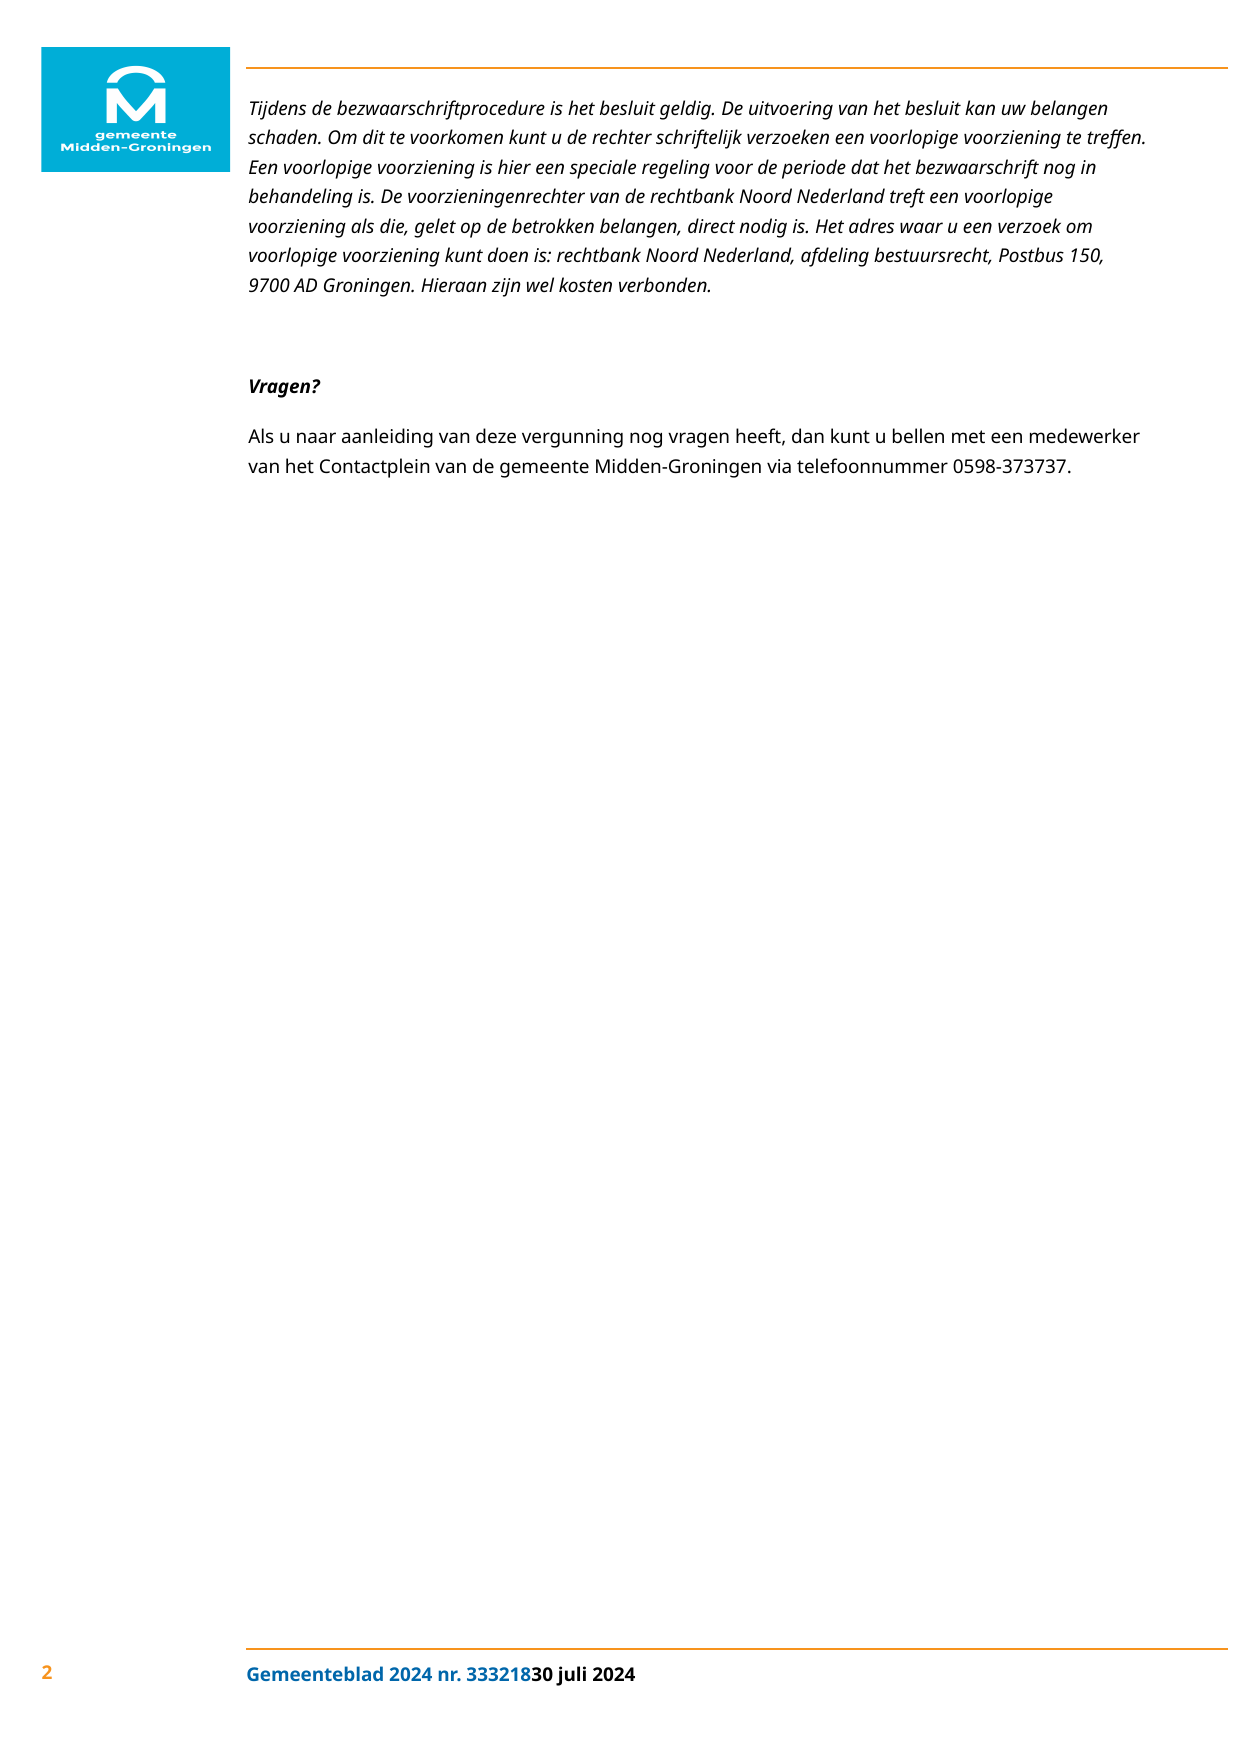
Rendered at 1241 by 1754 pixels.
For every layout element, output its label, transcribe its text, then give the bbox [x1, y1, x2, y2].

picture [108, 66, 164, 82]
text Als u naar aanleiding van deze vergunning nog vragen heeft, dan kunt u bellen met een medewerker van het Contactplein van de gemeente Midden-Groningen via telefoonnummer 0598-373737. [248, 423, 1152, 479]
text Tijdens de bezwaarschriftprocedure is het besluit geldig. De uitvoering van het besluit kan uw belangen schaden. Om dit te voorkomen kunt u de rechter schriftelijk verzoeken een voorlopige voorziening te treffen. Een voorlopige voorziening is hier een speciale regeling voor de periode dat het bezwaarschrift nog in behandeling is. De voorzieningenrechter van de rechtbank Noord Nederland treft een voorlopige voorziening als die, gelet op de betrokken belangen, direct nodig is. Het adres waar u een verzoek om voorlopige voorziening kunt doen is: rechtbank Noord Nederland, afdeling bestuursrecht, Postbus 150, 9700 AD Groningen. Hieraan zijn wel kosten verbonden. [248, 95, 1152, 298]
picture [107, 89, 165, 122]
text Vragen? [248, 373, 1152, 399]
picture [184, 146, 190, 153]
